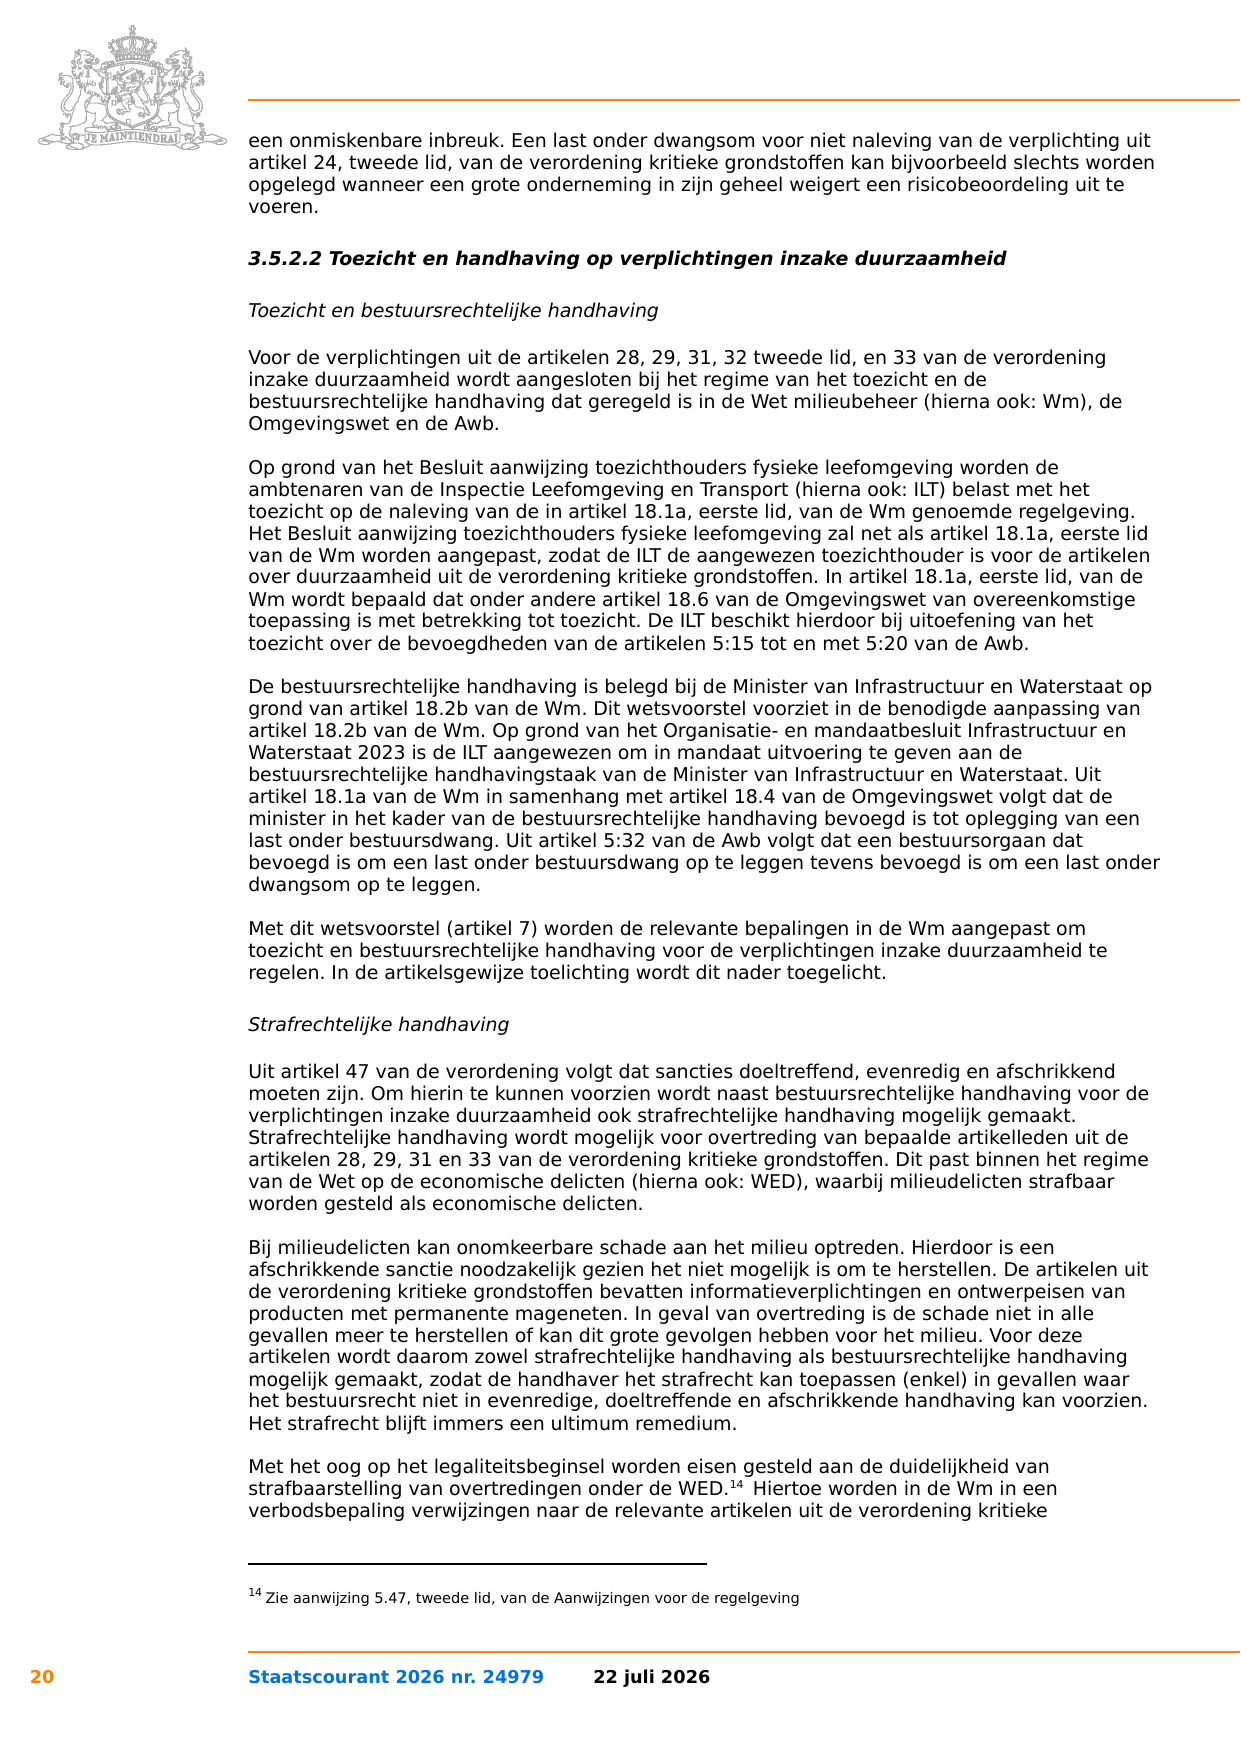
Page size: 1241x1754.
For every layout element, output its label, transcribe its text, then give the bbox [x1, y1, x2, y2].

text Met dit wetsvoorstel (artikel 7) worden de relevante bepalingen in de Wm aangepast om toezicht en bestuursrechtelijke handhaving voor de verplichtingen inzake duurzaamheid te regelen. In de artikelsgewijze toelichting wordt dit nader toegelicht. [248, 918, 1163, 984]
subtitle 3.5.2.2 Toezicht en handhaving op verplichtingen inzake duurzaamheid [248, 248, 1163, 270]
text Met het oog op het legaliteitsbeginsel worden eisen gesteld aan de duidelijkheid van strafbaarstelling van overtredingen onder de WED. Hiertoe worden in de Wm in een verbodsbepaling verwijzingen naar de relevante artikelen uit de verordening kritieke [248, 1456, 1163, 1522]
text een onmiskenbare inbreuk. Een last onder dwangsom voor niet naleving van de verplichting uit artikel 24, tweede lid, van de verordening kritieke grondstoffen kan bijvoorbeeld slechts worden opgelegd wanneer een grote onderneming in zijn geheel weigert een risicobeoordeling uit te voeren. [248, 130, 1163, 218]
text De bestuursrechtelijke handhaving is belegd bij de Minister van Infrastructuur en Waterstaat op grond van artikel 18.2b van de Wm. Dit wetsvoorstel voorziet in de benodigde aanpassing van artikel 18.2b van de Wm. Op grond van het Organisatie- en mandaatbesluit Infrastructuur en Waterstaat 2023 is de ILT aangewezen om in mandaat uitvoering te geven aan de bestuursrechtelijke handhavingstaak van de Minister van Infrastructuur en Waterstaat. Uit artikel 18.1a van de Wm in samenhang met artikel 18.4 van de Omgevingswet volgt dat de minister in het kader van de bestuursrechtelijke handhaving bevoegd is tot oplegging van een last onder bestuursdwang. Uit artikel 5:32 van de Awb volgt dat een bestuursorgaan dat bevoegd is om een last onder bestuursdwang op te leggen tevens bevoegd is om een last onder dwangsom op te leggen. [248, 676, 1163, 896]
text Op grond van het Besluit aanwijzing toezichthouders fysieke leefomgeving worden de ambtenaren van de Inspectie Leefomgeving en Transport (hierna ook: ILT) belast met het toezicht op de naleving van de in artikel 18.1a, eerste lid, van de Wm genoemde regelgeving. Het Besluit aanwijzing toezichthouders fysieke leefomgeving zal net als artikel 18.1a, eerste lid van de Wm worden aangepast, zodat de ILT de aangewezen toezichthouder is voor de artikelen over duurzaamheid uit de verordening kritieke grondstoffen. In artikel 18.1a, eerste lid, van de Wm wordt bepaald dat onder andere artikel 18.6 van de Omgevingswet van overeenkomstige toepassing is met betrekking tot toezicht. De ILT beschikt hierdoor bij uitoefening van het toezicht over de bevoegdheden van de artikelen 5:15 tot en met 5:20 van de Awb. [248, 457, 1163, 654]
subtitle Toezicht en bestuursrechtelijke handhaving [248, 300, 1163, 322]
text Zie aanwijzing 5.47, tweede lid, van de Aanwijzingen voor de regelgeving [248, 1586, 1163, 1608]
picture [38, 25, 227, 150]
text Uit artikel 47 van de verordening volgt dat sancties doeltreffend, evenredig en afschrikkend moeten zijn. Om hierin te kunnen voorzien wordt naast bestuursrechtelijke handhaving voor de verplichtingen inzake duurzaamheid ook strafrechtelijke handhaving mogelijk gemaakt. Strafrechtelijke handhaving wordt mogelijk voor overtreding van bepaalde artikelleden uit de artikelen 28, 29, 31 en 33 van de verordening kritieke grondstoffen. Dit past binnen het regime van de Wet op de economische delicten (hierna ook: WED), waarbij milieudelicten strafbaar worden gesteld als economische delicten. [248, 1061, 1163, 1215]
subtitle Strafrechtelijke handhaving [248, 1014, 1163, 1036]
text Voor de verplichtingen uit de artikelen 28, 29, 31, 32 tweede lid, en 33 van de verordening inzake duurzaamheid wordt aangesloten bij het regime van het toezicht en de bestuursrechtelijke handhaving dat geregeld is in de Wet milieubeheer (hierna ook: Wm), de Omgevingswet en de Awb. [248, 347, 1163, 435]
text Bij milieudelicten kan onomkeerbare schade aan het milieu optreden. Hierdoor is een afschrikkende sanctie noodzakelijk gezien het niet mogelijk is om te herstellen. De artikelen uit de verordening kritieke grondstoffen bevatten informatieverplichtingen en ontwerpeisen van producten met permanente mageneten. In geval van overtreding is de schade niet in alle gevallen meer te herstellen of kan dit grote gevolgen hebben voor het milieu. Voor deze artikelen wordt daarom zowel strafrechtelijke handhaving als bestuursrechtelijke handhaving mogelijk gemaakt, zodat de handhaver het strafrecht kan toepassen (enkel) in gevallen waar het bestuursrecht niet in evenredige, doeltreffende en afschrikkende handhaving kan voorzien. Het strafrecht blijft immers een ultimum remedium. [248, 1237, 1163, 1434]
